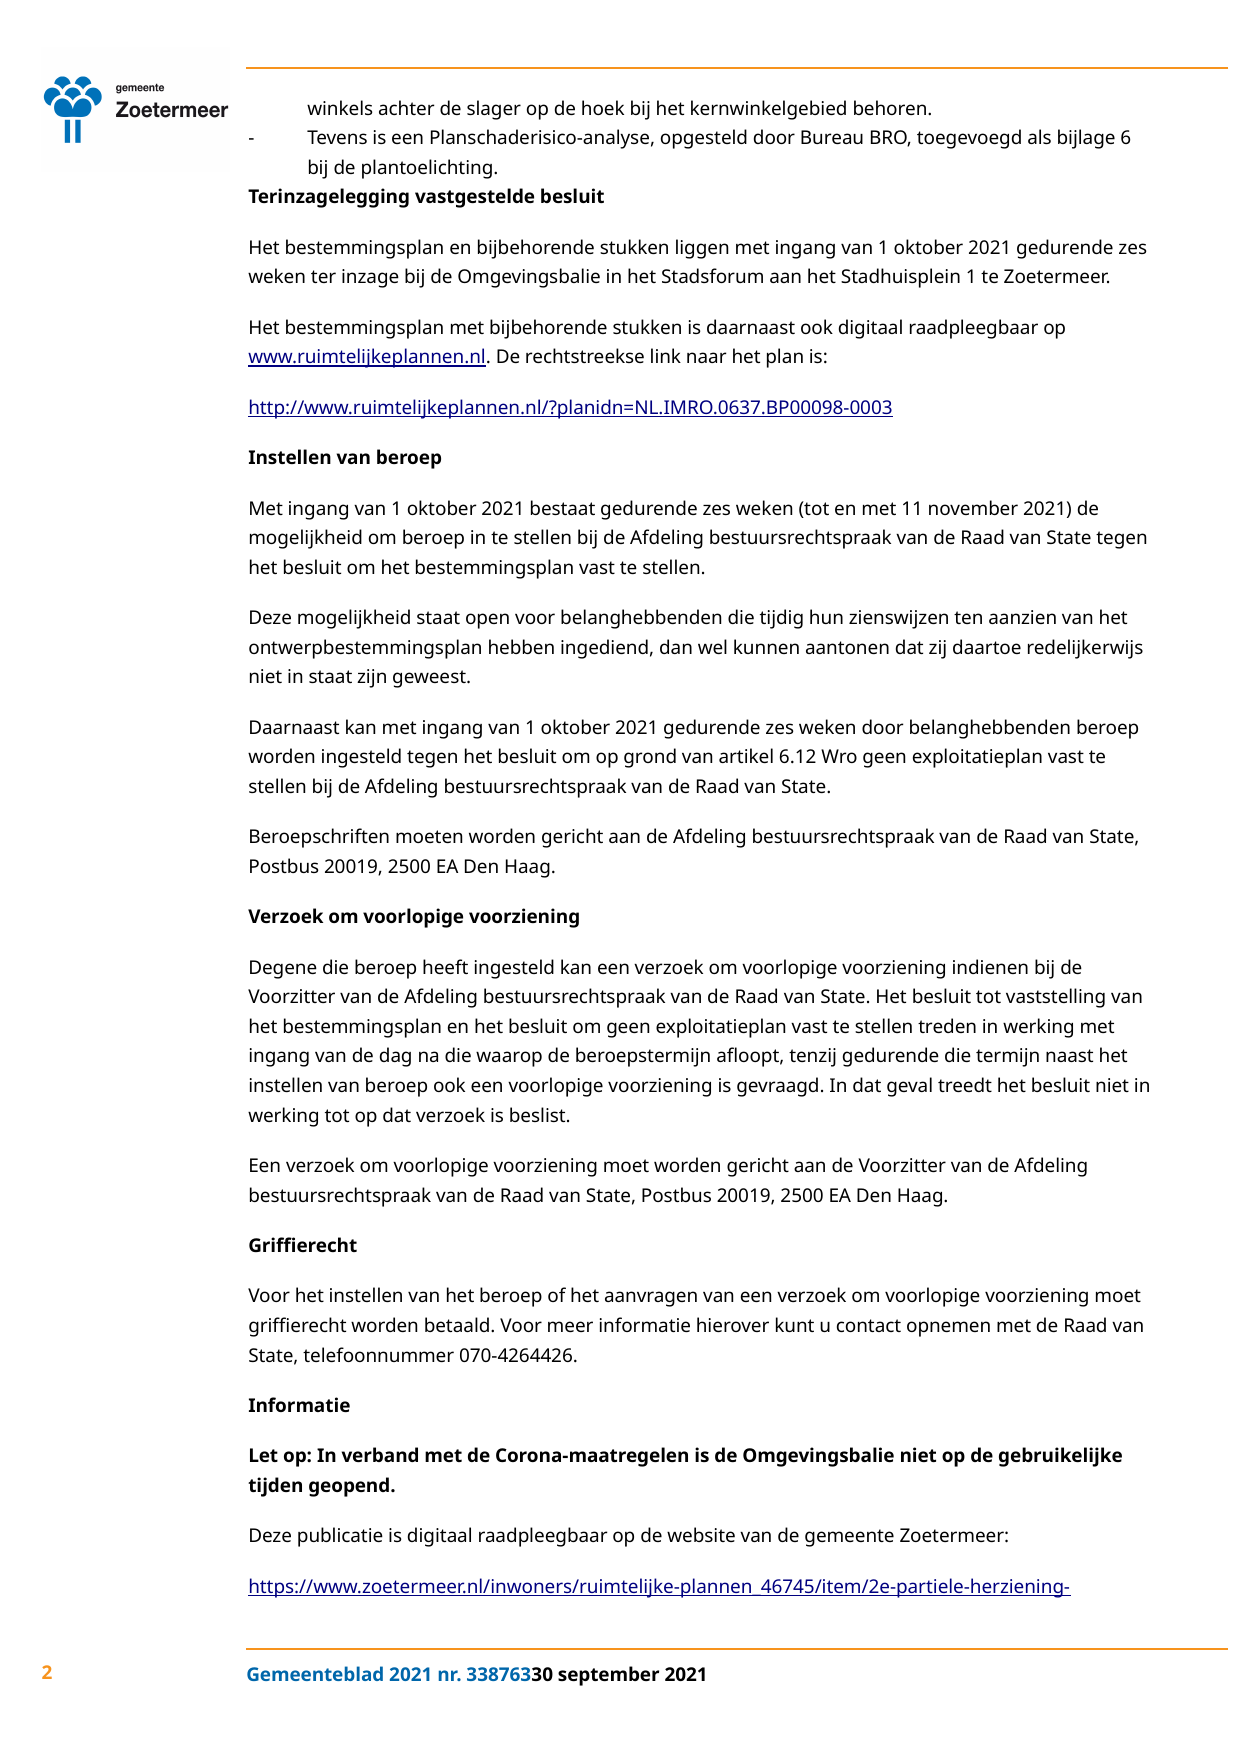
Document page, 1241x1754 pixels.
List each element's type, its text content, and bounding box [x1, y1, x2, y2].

text Een verzoek om voorlopige voorziening moet worden gericht aan de Voorzitter van de Afdeling bestuursrechtspraak van de Raad van State, Postbus 20019, 2500 EA Den Haag. [248, 1152, 1152, 1208]
text Degene die beroep heeft ingesteld kan een verzoek om voorlopige voorziening indienen bij de Voorzitter van de Afdeling bestuursrechtspraak van de Raad van State. Het besluit tot vaststelling van het bestemmingsplan en het besluit om geen exploitatieplan vast te stellen treden in werking met ingang van de dag na die waarop de beroepstermijn afloopt, tenzij gedurende die termijn naast het instellen van beroep ook een voorlopige voorziening is gevraagd. In dat geval treedt het besluit niet in werking tot op dat verzoek is beslist. [248, 954, 1152, 1128]
list winkels achter de slager op de hoek bij het kernwinkelgebied behoren. [248, 95, 1152, 121]
text Daarnaast kan met ingang van 1 oktober 2021 gedurende zes weken door belanghebbenden beroep worden ingesteld tegen het besluit om op grond van artikel 6.12 Wro geen exploitatieplan vast te stellen bij de Afdeling bestuursrechtspraak van de Raad van State. [248, 714, 1152, 799]
text http://www.ruimtelijkeplannen.nl/?planidn=NL.IMRO.0637.BP00098-0003 [248, 394, 1152, 420]
text Het bestemmingsplan met bijbehorende stukken is daarnaast ook digitaal raadpleegbaar op www.ruimtelijkeplannen.nl. De rechtstreekse link naar het plan is: [248, 314, 1152, 369]
text Beroepschriften moeten worden gericht aan de Afdeling bestuursrechtspraak van de Raad van State, Postbus 20019, 2500 EA Den Haag. [248, 823, 1152, 879]
text Terinzagelegging vastgestelde besluit [248, 183, 1152, 209]
text Deze publicatie is digitaal raadpleegbaar op de website van de gemeente Zoetermeer: [248, 1523, 1152, 1548]
text Instellen van beroep [248, 444, 1152, 470]
text Deze mogelijkheid staat open voor belanghebbenden die tijdig hun zienswijzen ten aanzien van het ontwerpbestemmingsplan hebben ingediend, dan wel kunnen aantonen dat zij daartoe redelijkerwijs niet in staat zijn geweest. [248, 604, 1152, 689]
text Informatie [248, 1392, 1152, 1418]
list Tevens is een Planschaderisico-analyse, opgesteld door Bureau BRO, toegevoegd als bijlage 6 bij de plantoelichting. [248, 124, 1152, 180]
text Met ingang van 1 oktober 2021 bestaat gedurende zes weken (tot en met 11 november 2021) de mogelijkheid om beroep in te stellen bij de Afdeling bestuursrechtspraak van de Raad van State tegen het besluit om het bestemmingsplan vast te stellen. [248, 495, 1152, 580]
text Voor het instellen van het beroep of het aanvragen van een verzoek om voorlopige voorziening moet griffierecht worden betaald. Voor meer informatie hierover kunt u contact opnemen met de Raad van State, telefoonnummer 070-4264426. [248, 1283, 1152, 1368]
text Griffierecht [248, 1232, 1152, 1258]
picture [41, 47, 231, 172]
text Het bestemmingsplan en bijbehorende stukken liggen met ingang van 1 oktober 2021 gedurende zes weken ter inzage bij de Omgevingsbalie in het Stadsforum aan het Stadhuisplein 1 te Zoetermeer. [248, 234, 1152, 289]
text Let op: In verband met de Corona-maatregelen is de Omgevingsbalie niet op de gebruikelijke tijden geopend. [248, 1443, 1152, 1498]
text Verzoek om voorlopige voorziening [248, 903, 1152, 929]
text https://www.zoetermeer.nl/inwoners/ruimtelijke-plannen_46745/item/2e-partiele-herziening- [248, 1573, 1152, 1599]
